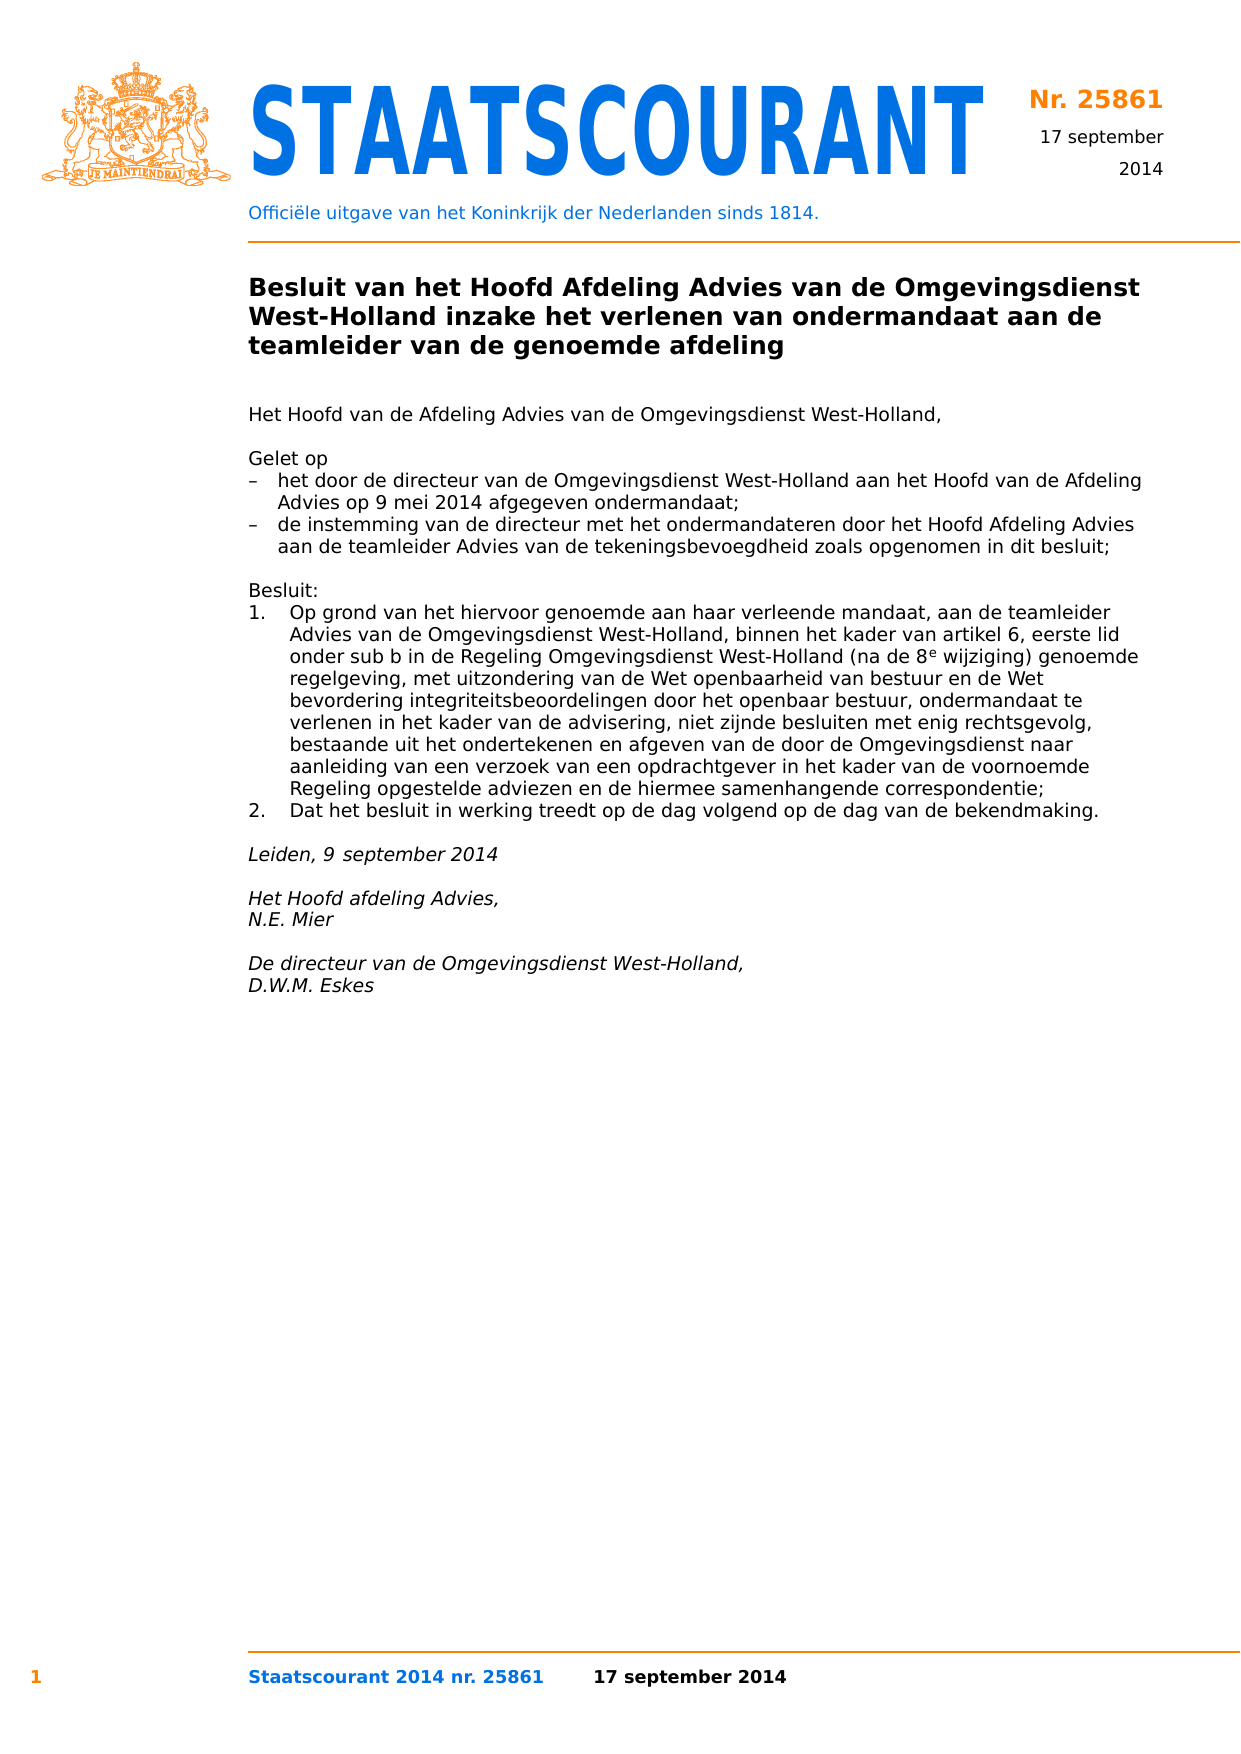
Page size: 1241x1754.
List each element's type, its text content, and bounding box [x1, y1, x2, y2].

text 2. Dat het besluit in werking treedt op de dag volgend op de dag van de bekendmaking. [248, 800, 1163, 822]
picture [41, 62, 231, 186]
text 1. Op grond van het hiervoor genoemde aan haar verleende mandaat, aan de teamleider Advies van de Omgevingsdienst West-Holland, binnen het kader van artikel 6, eerste lid onder sub b in de Regeling Omgevingsdienst West-Holland (na de 8e wijziging) genoemde regelgeving, met uitzondering van de Wet openbaarheid van bestuur en de Wet bevordering integriteitsbeoordelingen door het openbaar bestuur, ondermandaat te verlenen in het kader van de advisering, niet zijnde besluiten met enig rechtsgevolg, bestaande uit het ondertekenen en afgeven van de door de Omgevingsdienst naar aanleiding van een verzoek van een opdrachtgever in het kader van de voornoemde Regeling opgestelde adviezen en de hiermee samenhangende correspondentie; [248, 602, 1163, 800]
text De directeur van de Omgevingsdienst West-Holland, D.W.M. Eskes [248, 953, 1163, 997]
table_cell 2014 [998, 153, 1240, 203]
text Gelet op [248, 448, 1163, 470]
table_header STAATSCOURANT [248, 62, 998, 203]
text Besluit: [248, 580, 1163, 602]
table_cell 17 september [998, 121, 1240, 153]
text – de instemming van de directeur met het ondermandateren door het Hoofd Afdeling Advies aan de teamleider Advies van de tekeningsbevoegdheid zoals opgenomen in dit besluit; [248, 514, 1163, 558]
table_header [25, 62, 248, 241]
table_header Nr. 25861 [998, 62, 1240, 121]
text Het Hoofd van de Afdeling Advies van de Omgevingsdienst West-Holland, [248, 404, 1163, 426]
text Het Hoofd afdeling Advies, N.E. Mier [248, 887, 1163, 931]
subtitle Besluit van het Hoofd Afdeling Advies van de Omgevingsdienst West-Holland inzake het verlenen van ondermandaat aan de teamleider van de genoemde afdeling [248, 273, 1163, 361]
text Leiden, 9 september 2014 [248, 843, 1163, 866]
table_cell Officiële uitgave van het Koninkrijk der Nederlanden sinds 1814. [248, 203, 1240, 241]
text – het door de directeur van de Omgevingsdienst West-Holland aan het Hoofd van de Afdeling Advies op 9 mei 2014 afgegeven ondermandaat; [248, 470, 1163, 514]
